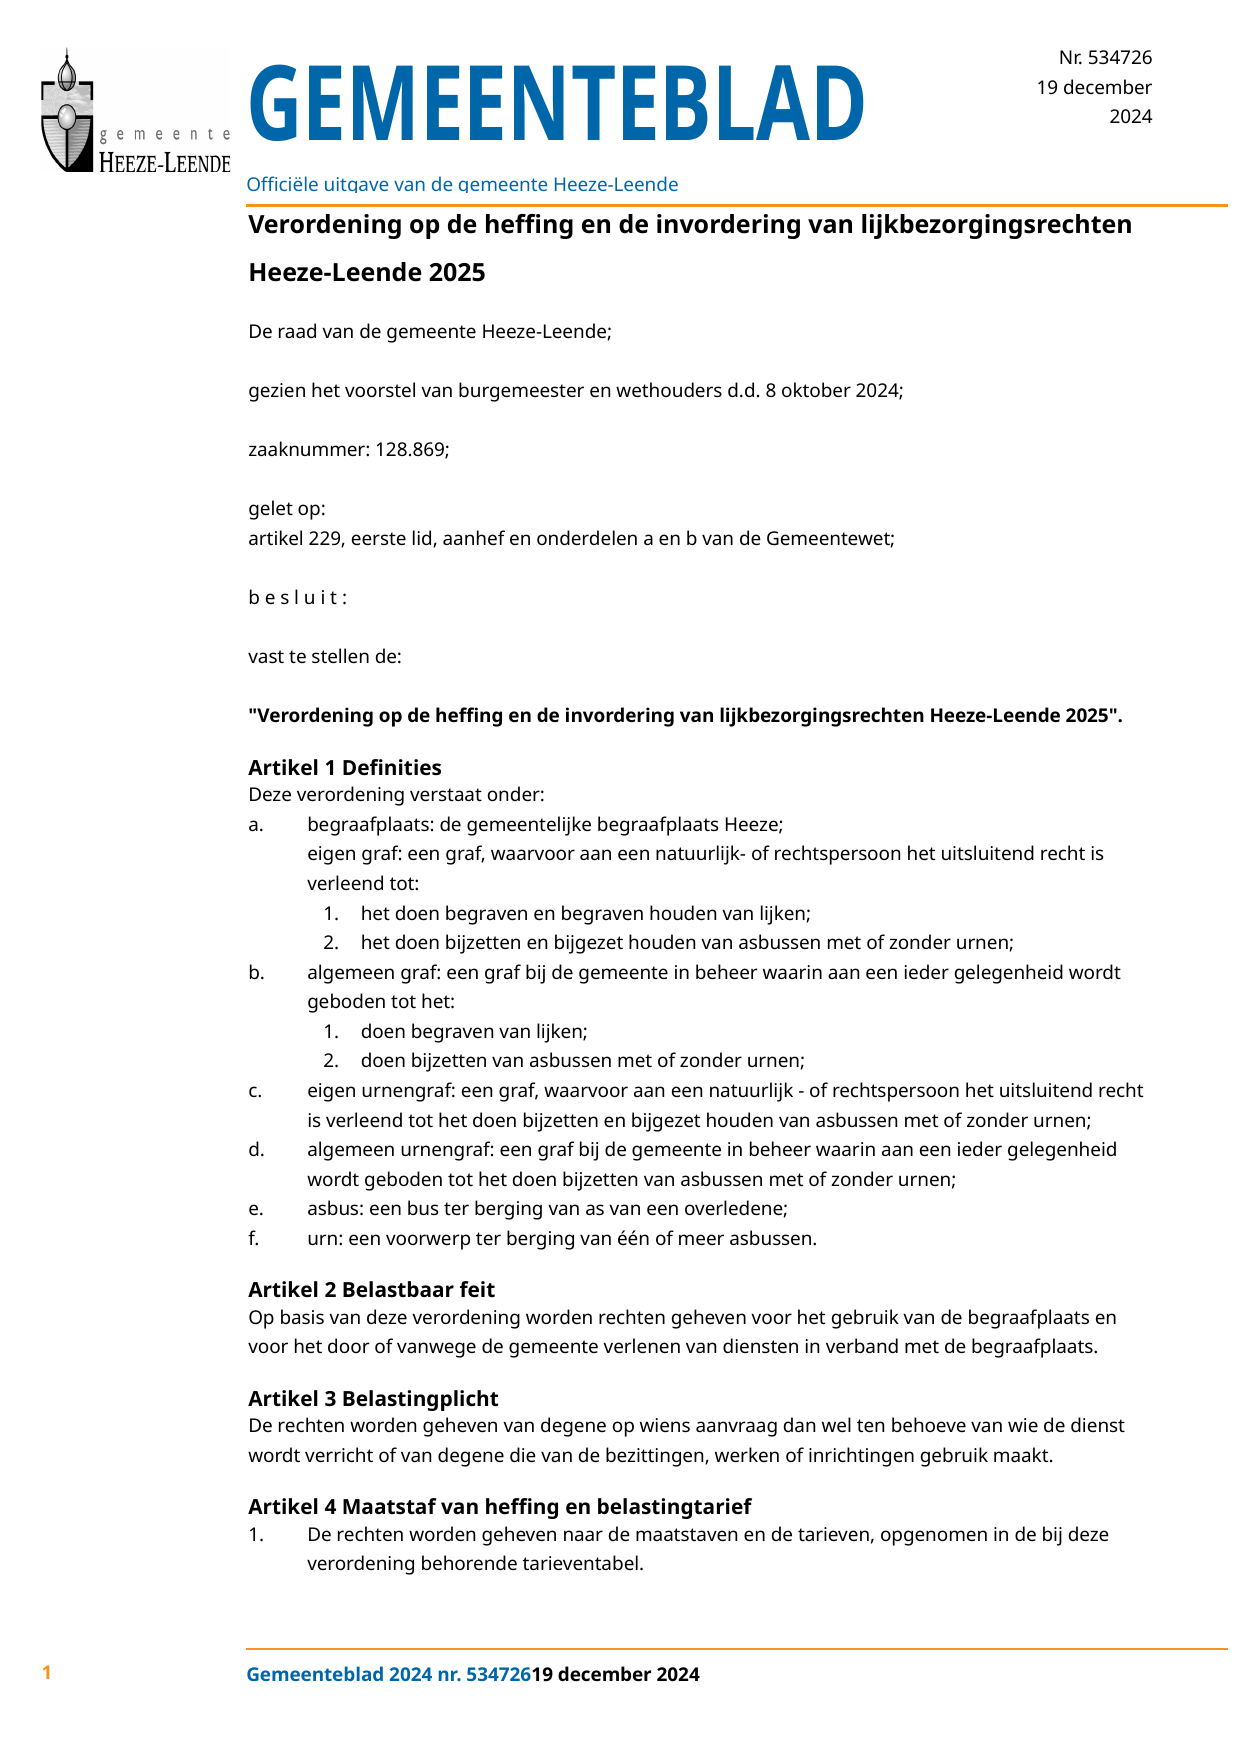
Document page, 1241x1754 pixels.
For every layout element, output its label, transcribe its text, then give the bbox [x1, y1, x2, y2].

text "Verordening op de heffing en de invordering van lijkbezorgingsrechten Heeze-Leende 2025". [248, 702, 1152, 728]
list doen begraven van lijken; [323, 1018, 1152, 1044]
text Artikel 4 Maatstaf van heffing en belastingtarief [248, 1492, 1152, 1521]
text zaaknummer: 128.869; [248, 436, 1152, 462]
picture [41, 47, 231, 172]
list eigen urnengraf: een graf, waarvoor aan een natuurlijk - of rechtspersoon het uitsluitend recht is verleend tot het doen bijzetten en bijgezet houden van asbussen met of zonder urnen; [248, 1077, 1152, 1132]
text De rechten worden geheven van degene op wiens aanvraag dan wel ten behoeve van wie de dienst wordt verricht of van degene die van de bezittingen, werken of inrichtingen gebruik maakt. [248, 1412, 1152, 1468]
text Deze verordening verstaat onder: [248, 781, 1152, 807]
list De rechten worden geheven naar de maatstaven en de tarieven, opgenomen in de bij deze verordening behorende tarieventabel. [248, 1521, 1152, 1576]
text Artikel 1 Definities [248, 753, 1152, 781]
text b e s l u i t : [248, 584, 1152, 610]
list algemeen urnengraf: een graf bij de gemeente in beheer waarin aan een ieder gelegenheid wordt geboden tot het doen bijzetten van asbussen met of zonder urnen; [248, 1136, 1152, 1192]
list doen bijzetten van asbussen met of zonder urnen; [323, 1048, 1152, 1073]
list urn: een voorwerp ter berging van één of meer asbussen. [248, 1225, 1152, 1251]
text Op basis van deze verordening worden rechten geheven voor het gebruik van de begraafplaats en voor het door of vanwege de gemeente verlenen van diensten in verband met de begraafplaats. [248, 1304, 1152, 1359]
list het doen begraven en begraven houden van lijken; [323, 900, 1152, 925]
list begraafplaats: de gemeentelijke begraafplaats Heeze; [248, 811, 1152, 837]
text vast te stellen de: [248, 643, 1152, 669]
text gezien het voorstel van burgemeester en wethouders d.d. 8 oktober 2024; [248, 377, 1152, 403]
list het doen bijzetten en bijgezet houden van asbussen met of zonder urnen; [323, 929, 1152, 955]
text artikel 229, eerste lid, aanhef en onderdelen a en b van de Gemeentewet; [248, 525, 1152, 551]
text Verordening op de heffing en de invordering van lijkbezorgingsrechten Heeze-Leende 2025 [248, 207, 1152, 288]
list eigen graf: een graf, waarvoor aan een natuurlijk- of rechtspersoon het uitsluitend recht is verleend tot: [248, 841, 1152, 896]
text Artikel 2 Belastbaar feit [248, 1276, 1152, 1304]
text Artikel 3 Belastingplicht [248, 1384, 1152, 1412]
list algemeen graf: een graf bij de gemeente in beheer waarin aan een ieder gelegenheid wordt geboden tot het: [248, 959, 1152, 1014]
text gelet op: [248, 495, 1152, 521]
text De raad van de gemeente Heeze-Leende; [248, 318, 1152, 344]
list asbus: een bus ter berging van as van een overledene; [248, 1196, 1152, 1221]
